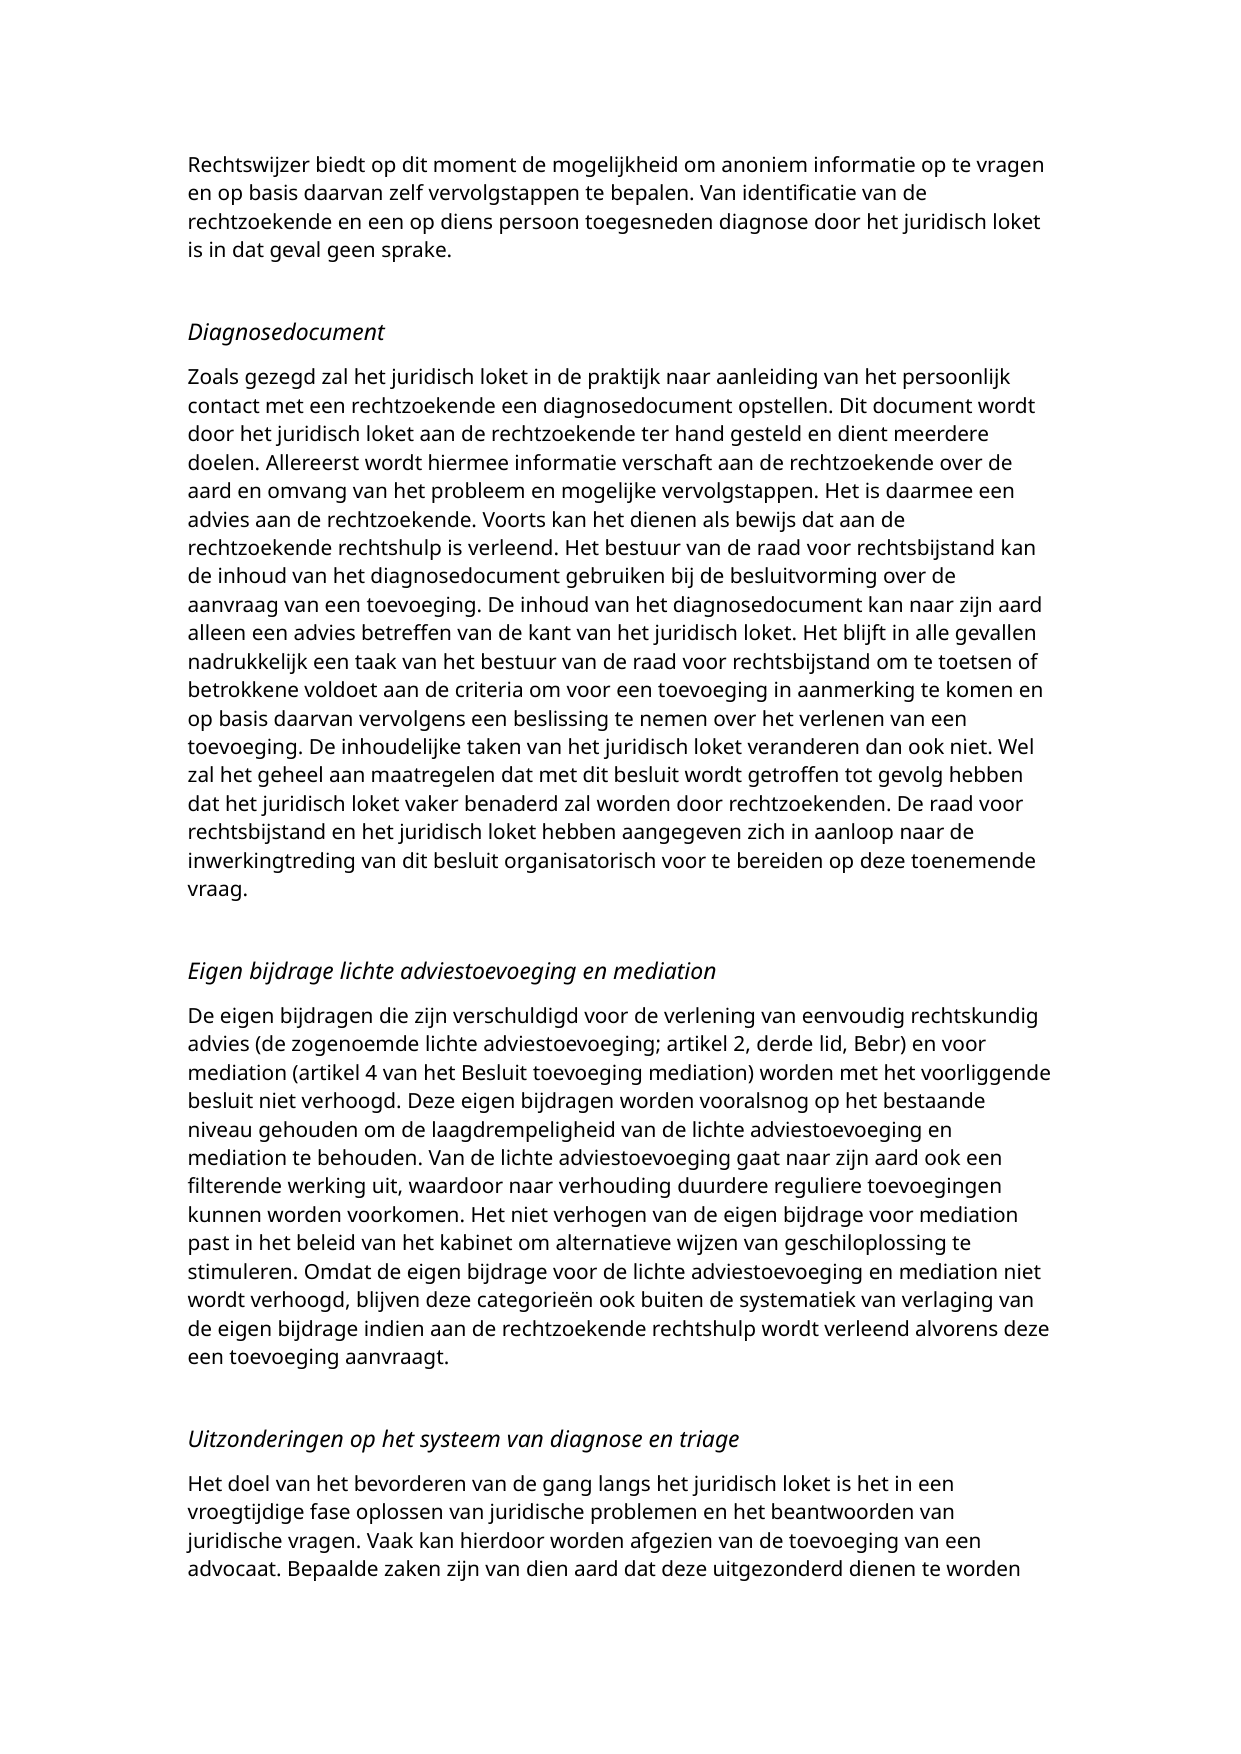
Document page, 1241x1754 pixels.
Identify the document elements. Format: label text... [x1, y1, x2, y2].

text Het doel van het bevorderen van de gang langs het juridisch loket is het in een vroegtijdige fase oplossen van juridische problemen en het beantwoorden van juridische vragen. Vaak kan hierdoor worden afgezien van de toevoeging van een advocaat. Bepaalde zaken zijn van dien aard dat deze uitgezonderd dienen te worden [187, 1469, 1053, 1583]
subtitle Diagnosedocument [187, 316, 1053, 347]
text Rechtswijzer biedt op dit moment de mogelijkheid om anoniem informatie op te vragen en op basis daarvan zelf vervolgstappen te bepalen. Van identificatie van de rechtzoekende en een op diens persoon toegesneden diagnose door het juridisch loket is in dat geval geen sprake. [187, 150, 1053, 264]
subtitle Uitzonderingen op het systeem van diagnose en triage [187, 1423, 1053, 1454]
subtitle Eigen bijdrage lichte adviestoevoeging en mediation [187, 955, 1053, 986]
text Zoals gezegd zal het juridisch loket in de praktijk naar aanleiding van het persoonlijk contact met een rechtzoekende een diagnosedocument opstellen. Dit document wordt door het juridisch loket aan de rechtzoekende ter hand gesteld en dient meerdere doelen. Allereerst wordt hiermee informatie verschaft aan de rechtzoekende over de aard en omvang van het probleem en mogelijke vervolgstappen. Het is daarmee een advies aan de rechtzoekende. Voorts kan het dienen als bewijs dat aan de rechtzoekende rechtshulp is verleend. Het bestuur van de raad voor rechtsbijstand kan de inhoud van het diagnosedocument gebruiken bij de besluitvorming over de aanvraag van een toevoeging. De inhoud van het diagnosedocument kan naar zijn aard alleen een advies betreffen van de kant van het juridisch loket. Het blijft in alle gevallen nadrukkelijk een taak van het bestuur van de raad voor rechtsbijstand om te toetsen of betrokkene voldoet aan de criteria om voor een toevoeging in aanmerking te komen en op basis daarvan vervolgens een beslissing te nemen over het verlenen van een toevoeging. De inhoudelijke taken van het juridisch loket veranderen dan ook niet. Wel zal het geheel aan maatregelen dat met dit besluit wordt getroffen tot gevolg hebben dat het juridisch loket vaker benaderd zal worden door rechtzoekenden. De raad voor rechtsbijstand en het juridisch loket hebben aangegeven zich in aanloop naar de inwerkingtreding van dit besluit organisatorisch voor te bereiden op deze toenemende vraag. [187, 362, 1053, 903]
text De eigen bijdragen die zijn verschuldigd voor de verlening van eenvoudig rechtskundig advies (de zogenoemde lichte adviestoevoeging; artikel 2, derde lid, Bebr) en voor mediation (artikel 4 van het Besluit toevoeging mediation) worden met het voorliggende besluit niet verhoogd. Deze eigen bijdragen worden vooralsnog op het bestaande niveau gehouden om de laagdrempeligheid van de lichte adviestoevoeging en mediation te behouden. Van de lichte adviestoevoeging gaat naar zijn aard ook een filterende werking uit, waardoor naar verhouding duurdere reguliere toevoegingen kunnen worden voorkomen. Het niet verhogen van de eigen bijdrage voor mediation past in het beleid van het kabinet om alternatieve wijzen van geschiloplossing te stimuleren. Omdat de eigen bijdrage voor de lichte adviestoevoeging en mediation niet wordt verhoogd, blijven deze categorieën ook buiten de systematiek van verlaging van de eigen bijdrage indien aan de rechtzoekende rechtshulp wordt verleend alvorens deze een toevoeging aanvraagt. [187, 1001, 1053, 1371]
